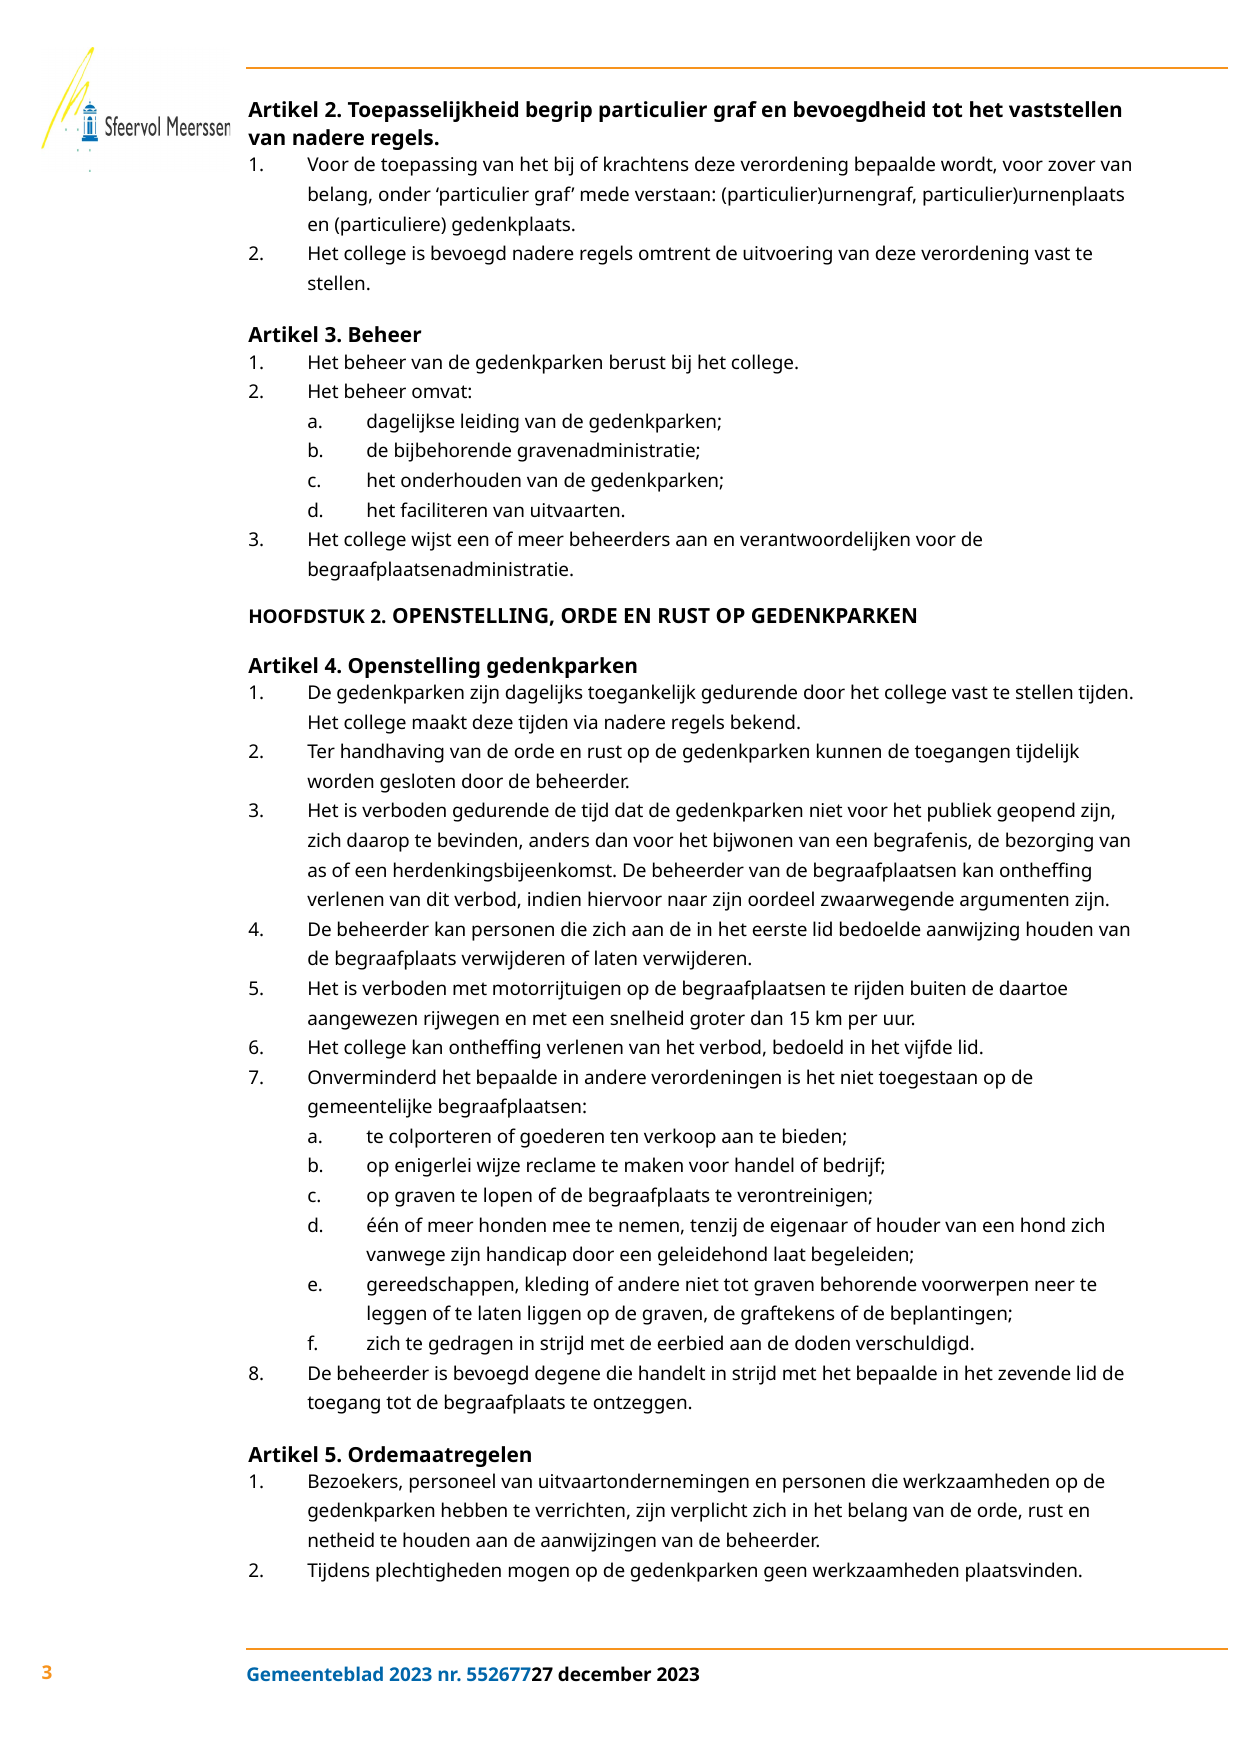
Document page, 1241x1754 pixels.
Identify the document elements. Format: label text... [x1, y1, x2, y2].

list Voor de toepassing van het bij of krachtens deze verordening bepaalde wordt, voor zover van belang, onder ‘particulier graf’ mede verstaan: (particulier)urnengraf, particulier)urnenplaats en (particuliere) gedenkplaats. [248, 152, 1152, 237]
text Artikel 4. Openstelling gedenkparken [248, 651, 1152, 679]
text HOOFDSTUK 2. OPENSTELLING, ORDE EN RUST OP GEDENKPARKEN [248, 602, 1152, 630]
list de bijbehorende gravenadministratie; [307, 438, 1152, 463]
text Artikel 3. Beheer [248, 320, 1152, 349]
list Het is verboden met motorrijtuigen op de begraafplaatsen te rijden buiten de daartoe aangewezen rijwegen en met een snelheid groter dan 15 km per uur. [248, 975, 1152, 1030]
text Artikel 2. Toepasselijkheid begrip particulier graf en bevoegdheid tot het vaststellen van nadere regels. [248, 95, 1152, 152]
list op graven te lopen of de begraafplaats te verontreinigen; [307, 1182, 1152, 1208]
list Het college kan ontheffing verlenen van het verbod, bedoeld in het vijfde lid. [248, 1034, 1152, 1060]
list De beheerder kan personen die zich aan de in het eerste lid bedoelde aanwijzing houden van de begraafplaats verwijderen of laten verwijderen. [248, 916, 1152, 971]
list dagelijkse leiding van de gedenkparken; [307, 408, 1152, 434]
list gereedschappen, kleding of andere niet tot graven behorende voorwerpen neer te leggen of te laten liggen op de graven, de graftekens of de beplantingen; [307, 1271, 1152, 1326]
list op enigerlei wijze reclame te maken voor handel of bedrijf; [307, 1153, 1152, 1178]
list Het beheer omvat: [248, 378, 1152, 404]
list Het is verboden gedurende de tijd dat de gedenkparken niet voor het publiek geopend zijn, zich daarop te bevinden, anders dan voor het bijwonen van een begrafenis, de bezorging van as of een herdenkingsbijeenkomst. De beheerder van de begraafplaatsen kan ontheffing verlenen van dit verbod, indien hiervoor naar zijn oordeel zwaarwegende argumenten zijn. [248, 798, 1152, 912]
list Bezoekers, personeel van uitvaartondernemingen en personen die werkzaamheden op de gedenkparken hebben te verrichten, zijn verplicht zich in het belang van de orde, rust en netheid te houden aan de aanwijzingen van de beheerder. [248, 1468, 1152, 1553]
list Ter handhaving van de orde en rust op de gedenkparken kunnen de toegangen tijdelijk worden gesloten door de beheerder. [248, 738, 1152, 794]
list het onderhouden van de gedenkparken; [307, 467, 1152, 493]
list één of meer honden mee te nemen, tenzij de eigenaar of houder van een hond zich vanwege zijn handicap door een geleidehond laat begeleiden; [307, 1212, 1152, 1267]
list De beheerder is bevoegd degene die handelt in strijd met het bepaalde in het zevende lid de toegang tot de begraafplaats te ontzeggen. [248, 1360, 1152, 1415]
list zich te gedragen in strijd met de eerbied aan de doden verschuldigd. [307, 1330, 1152, 1356]
text Artikel 5. Ordemaatregelen [248, 1440, 1152, 1468]
list Het beheer van de gedenkparken berust bij het college. [248, 349, 1152, 374]
list Onverminderd het bepaalde in andere verordeningen is het niet toegestaan op de gemeentelijke begraafplaatsen: [248, 1064, 1152, 1119]
picture [41, 47, 231, 172]
list Het college is bevoegd nadere regels omtrent de uitvoering van deze verordening vast te stellen. [248, 240, 1152, 296]
list Tijdens plechtigheden mogen op de gedenkparken geen werkzaamheden plaatsvinden. [248, 1557, 1152, 1583]
list Het college wijst een of meer beheerders aan en verantwoordelijken voor de begraafplaatsenadministratie. [248, 526, 1152, 582]
list De gedenkparken zijn dagelijks toegankelijk gedurende door het college vast te stellen tijden. Het college maakt deze tijden via nadere regels bekend. [248, 679, 1152, 734]
list te colporteren of goederen ten verkoop aan te bieden; [307, 1123, 1152, 1149]
list het faciliteren van uitvaarten. [307, 497, 1152, 522]
